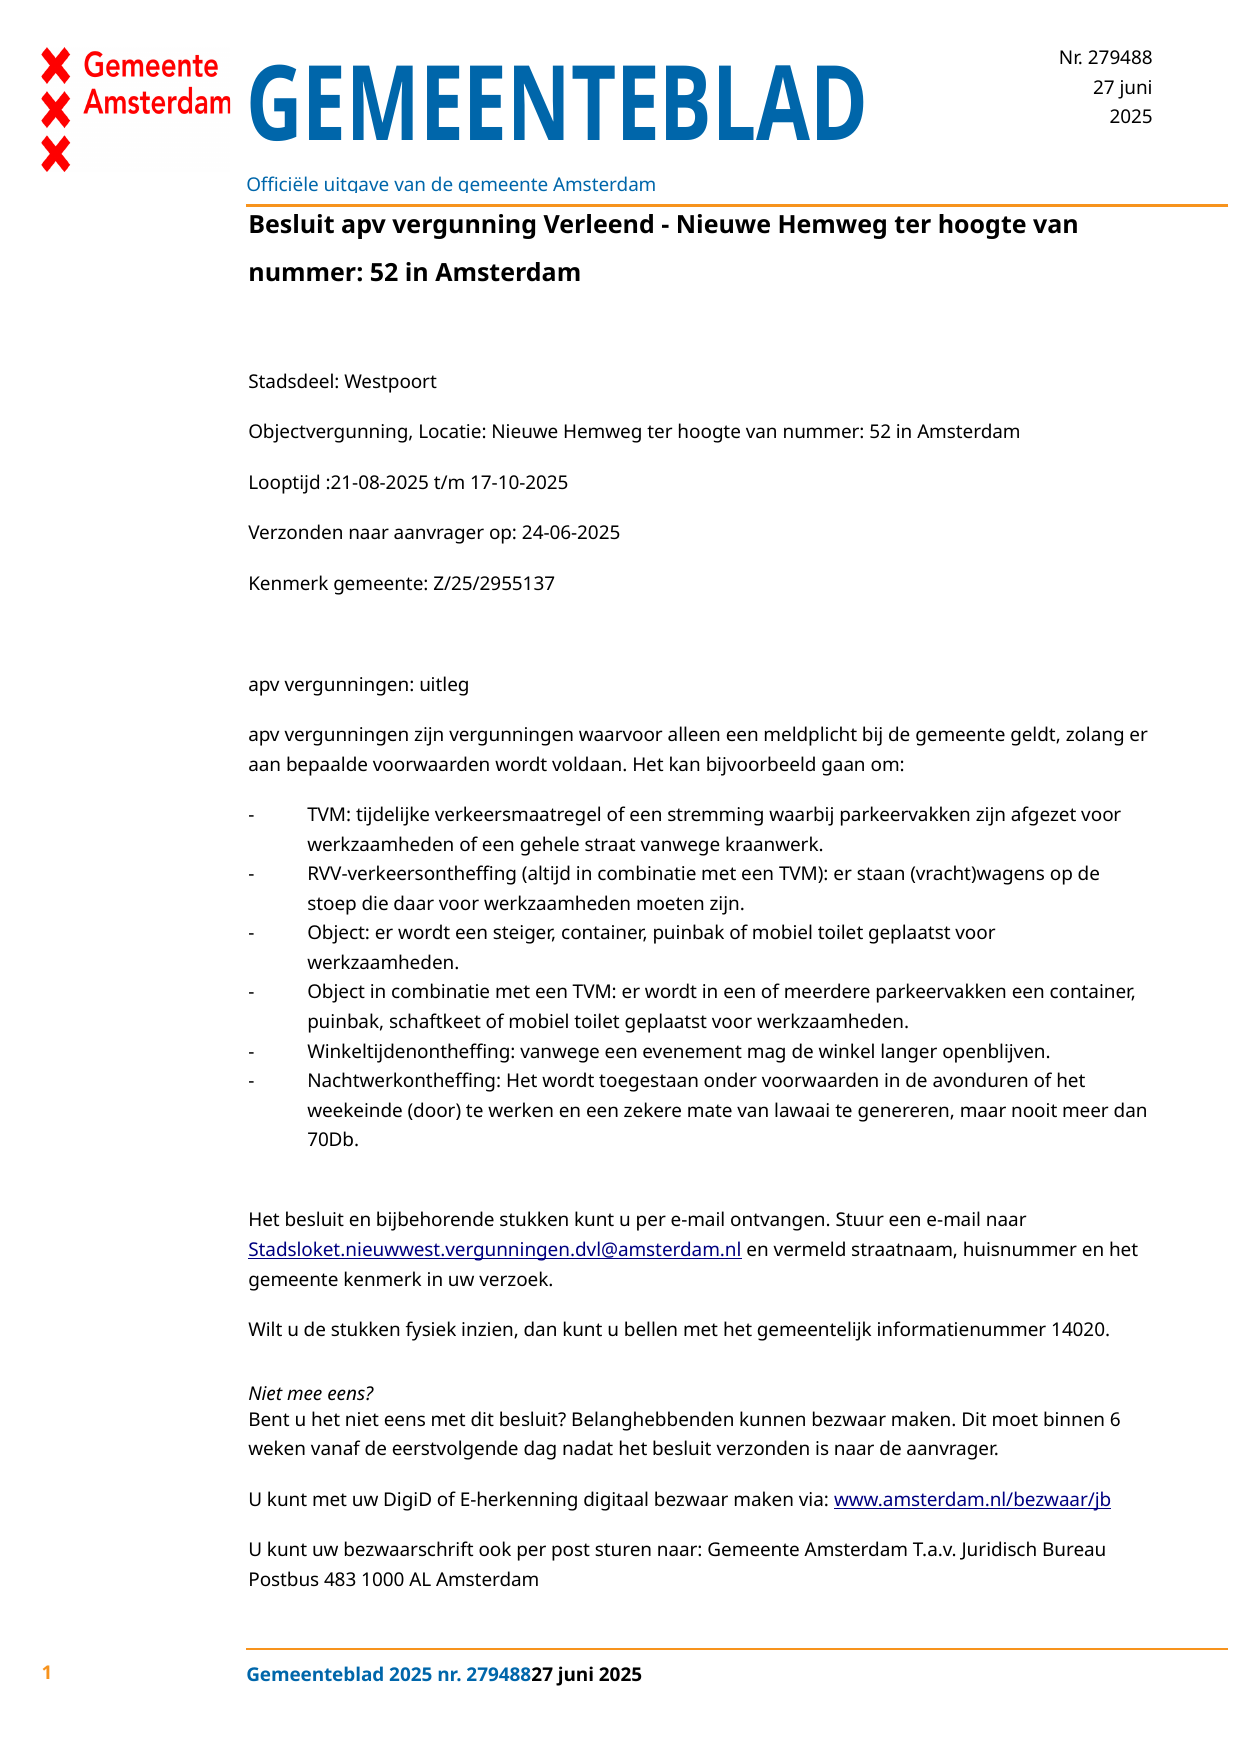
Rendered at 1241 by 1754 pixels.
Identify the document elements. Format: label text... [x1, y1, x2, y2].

list Nachtwerkontheffing: Het wordt toegestaan onder voorwaarden in de avonduren of het weekeinde (door) te werken en een zekere mate van lawaai te genereren, maar nooit meer dan 70Db. [248, 1067, 1152, 1152]
text U kunt uw bezwaarschrift ook per post sturen naar: Gemeente Amsterdam T.a.v. Juridisch Bureau Postbus 483 1000 AL Amsterdam [248, 1536, 1152, 1592]
list Object: er wordt een steiger, container, puinbak of mobiel toilet geplaatst voor werkzaamheden. [248, 919, 1152, 975]
text apv vergunningen zijn vergunningen waarvoor alleen een meldplicht bij de gemeente geldt, zolang er aan bepaalde voorwaarden wordt voldaan. Het kan bijvoorbeeld gaan om: [248, 721, 1152, 777]
list RVV-verkeersontheffing (altijd in combinatie met een TVM): er staan (vracht)wagens op de stoep die daar voor werkzaamheden moeten zijn. [248, 860, 1152, 916]
text Kenmerk gemeente: Z/25/2955137 [248, 570, 1152, 596]
list Object in combinatie met een TVM: er wordt in een of meerdere parkeervakken een container, puinbak, schaftkeet of mobiel toilet geplaatst voor werkzaamheden. [248, 979, 1152, 1034]
text apv vergunningen: uitleg [248, 671, 1152, 697]
picture [41, 47, 231, 172]
text Looptijd :21-08-2025 t/m 17-10-2025 [248, 469, 1152, 495]
text U kunt met uw DigiD of E-herkenning digitaal bezwaar maken via: www.amsterdam.nl/bezwaar/jb [248, 1486, 1152, 1512]
text Wilt u de stukken fysiek inzien, dan kunt u bellen met het gemeentelijk informatienummer 14020. [248, 1316, 1152, 1342]
text Besluit apv vergunning Verleend - Nieuwe Hemweg ter hoogte van nummer: 52 in Amsterdam [248, 207, 1152, 288]
text Het besluit en bijbehorende stukken kunt u per e-mail ontvangen. Stuur een e-mail naar Stadsloket.nieuwwest.vergunningen.dvl@amsterdam.nl en vermeld straatnaam, huisnummer en het gemeente kenmerk in uw verzoek. [248, 1207, 1152, 1292]
text Verzonden naar aanvrager op: 24-06-2025 [248, 519, 1152, 545]
text Stadsdeel: Westpoort [248, 368, 1152, 394]
text Objectvergunning, Locatie: Nieuwe Hemweg ter hoogte van nummer: 52 in Amsterdam [248, 419, 1152, 444]
list Winkeltijdenontheffing: vanwege een evenement mag de winkel langer openblijven. [248, 1038, 1152, 1064]
list TVM: tijdelijke verkeersmaatregel of een stremming waarbij parkeervakken zijn afgezet voor werkzaamheden of een gehele straat vanwege kraanwerk. [248, 801, 1152, 857]
text Niet mee eens? [248, 1380, 1152, 1406]
text Bent u het niet eens met dit besluit? Belanghebbenden kunnen bezwaar maken. Dit moet binnen 6 weken vanaf de eerstvolgende dag nadat het besluit verzonden is naar de aanvrager. [248, 1406, 1152, 1461]
